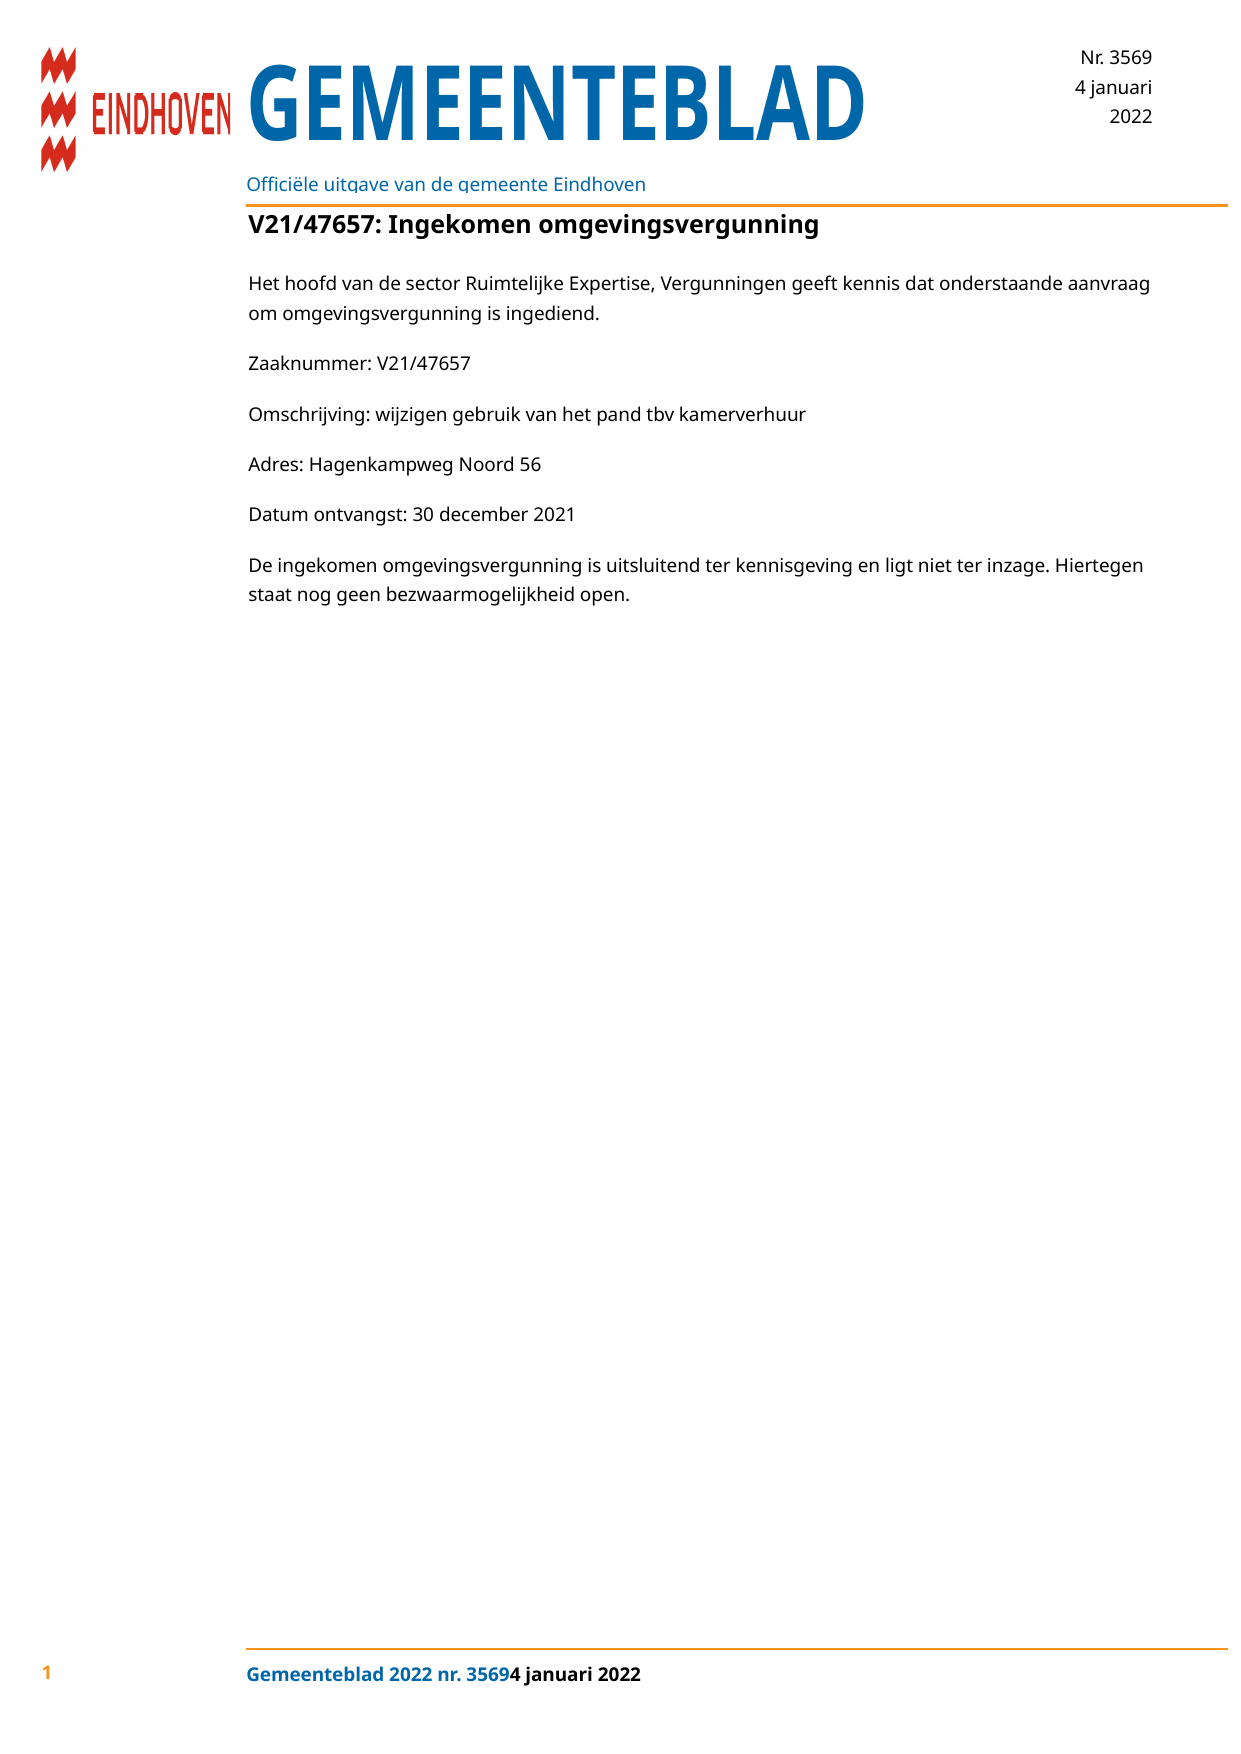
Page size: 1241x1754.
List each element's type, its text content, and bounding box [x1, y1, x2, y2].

text Zaaknummer: V21/47657 [248, 350, 1152, 376]
text Datum ontvangst: 30 december 2021 [248, 502, 1152, 527]
picture [41, 47, 231, 172]
text Adres: Hagenkampweg Noord 56 [248, 451, 1152, 477]
text Het hoofd van de sector Ruimtelijke Expertise, Vergunningen geeft kennis dat onderstaande aanvraag om omgevingsvergunning is ingediend. [248, 270, 1152, 326]
text De ingekomen omgevingsvergunning is uitsluitend ter kennisgeving en ligt niet ter inzage. Hiertegen staat nog geen bezwaarmogelijkheid open. [248, 552, 1152, 607]
text Omschrijving: wijzigen gebruik van het pand tbv kamerverhuur [248, 401, 1152, 426]
text V21/47657: Ingekomen omgevingsvergunning [248, 207, 1152, 241]
